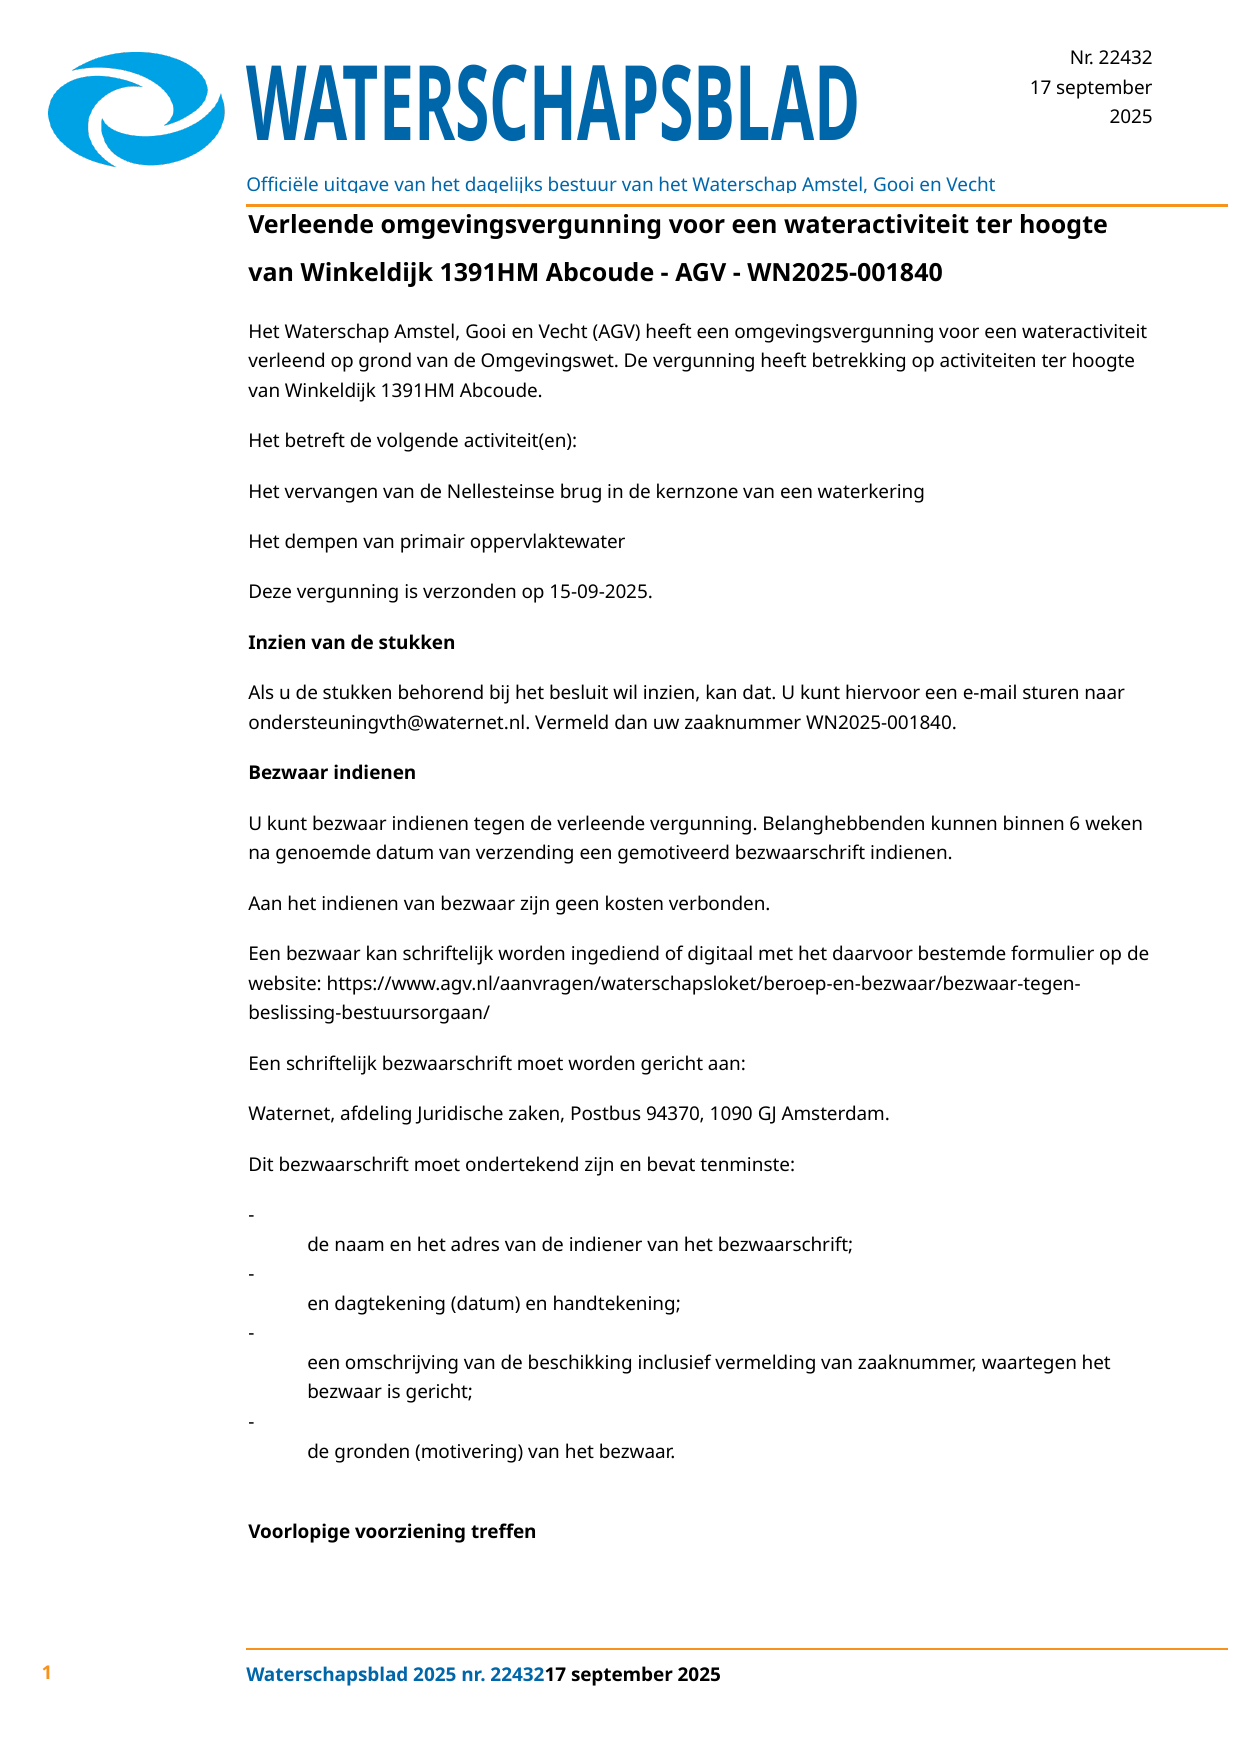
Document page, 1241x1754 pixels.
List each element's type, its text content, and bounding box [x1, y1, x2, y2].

text Dit bezwaarschrift moet ondertekend zijn en bevat tenminste: [248, 1151, 1152, 1177]
text Het dempen van primair oppervlaktewater [248, 528, 1152, 554]
list en dagtekening (datum) en handtekening; [248, 1290, 1152, 1316]
list een omschrijving van de beschikking inclusief vermelding van zaaknummer, waartegen het bezwaar is gericht; [248, 1349, 1152, 1404]
text U kunt bezwaar indienen tegen de verleende vergunning. Belanghebbenden kunnen binnen 6 weken na genoemde datum van verzending een gemotiveerd bezwaarschrift indienen. [248, 810, 1152, 865]
text Als u de stukken behorend bij het besluit wil inzien, kan dat. U kunt hiervoor een e-mail sturen naar ondersteuningvth@waternet.nl. Vermeld dan uw zaaknummer WN2025-001840. [248, 679, 1152, 735]
text Deze vergunning is verzonden op 15-09-2025. [248, 579, 1152, 604]
text Het vervangen van de Nellesteinse brug in de kernzone van een waterkering [248, 478, 1152, 504]
text Een bezwaar kan schriftelijk worden ingediend of digitaal met het daarvoor bestemde formulier op de website: https://www.agv.nl/aanvragen/waterschapsloket/beroep-en-bezwaar/bezwaar-tegen-beslissing-bestuursorgaan/ [248, 940, 1152, 1025]
list de gronden (motivering) van het bezwaar. [248, 1438, 1152, 1464]
list de naam en het adres van de indiener van het bezwaarschrift; [248, 1231, 1152, 1257]
text Bezwaar indienen [248, 759, 1152, 785]
text Het betreft de volgende activiteit(en): [248, 427, 1152, 453]
text Waternet, afdeling Juridische zaken, Postbus 94370, 1090 GJ Amsterdam. [248, 1100, 1152, 1126]
text Een schriftelijk bezwaarschrift moet worden gericht aan: [248, 1050, 1152, 1076]
picture [41, 47, 231, 172]
text Het Waterschap Amstel, Gooi en Vecht (AGV) heeft een omgevingsvergunning voor een wateractiviteit verleend op grond van de Omgevingswet. De vergunning heeft betrekking op activiteiten ter hoogte van Winkeldijk 1391HM Abcoude. [248, 318, 1152, 403]
text Aan het indienen van bezwaar zijn geen kosten verbonden. [248, 890, 1152, 916]
text Verleende omgevingsvergunning voor een wateractiviteit ter hoogte van Winkeldijk 1391HM Abcoude - AGV - WN2025-001840 [248, 207, 1152, 288]
text Inzien van de stukken [248, 629, 1152, 655]
text Voorlopige voorziening treffen [248, 1518, 1152, 1544]
